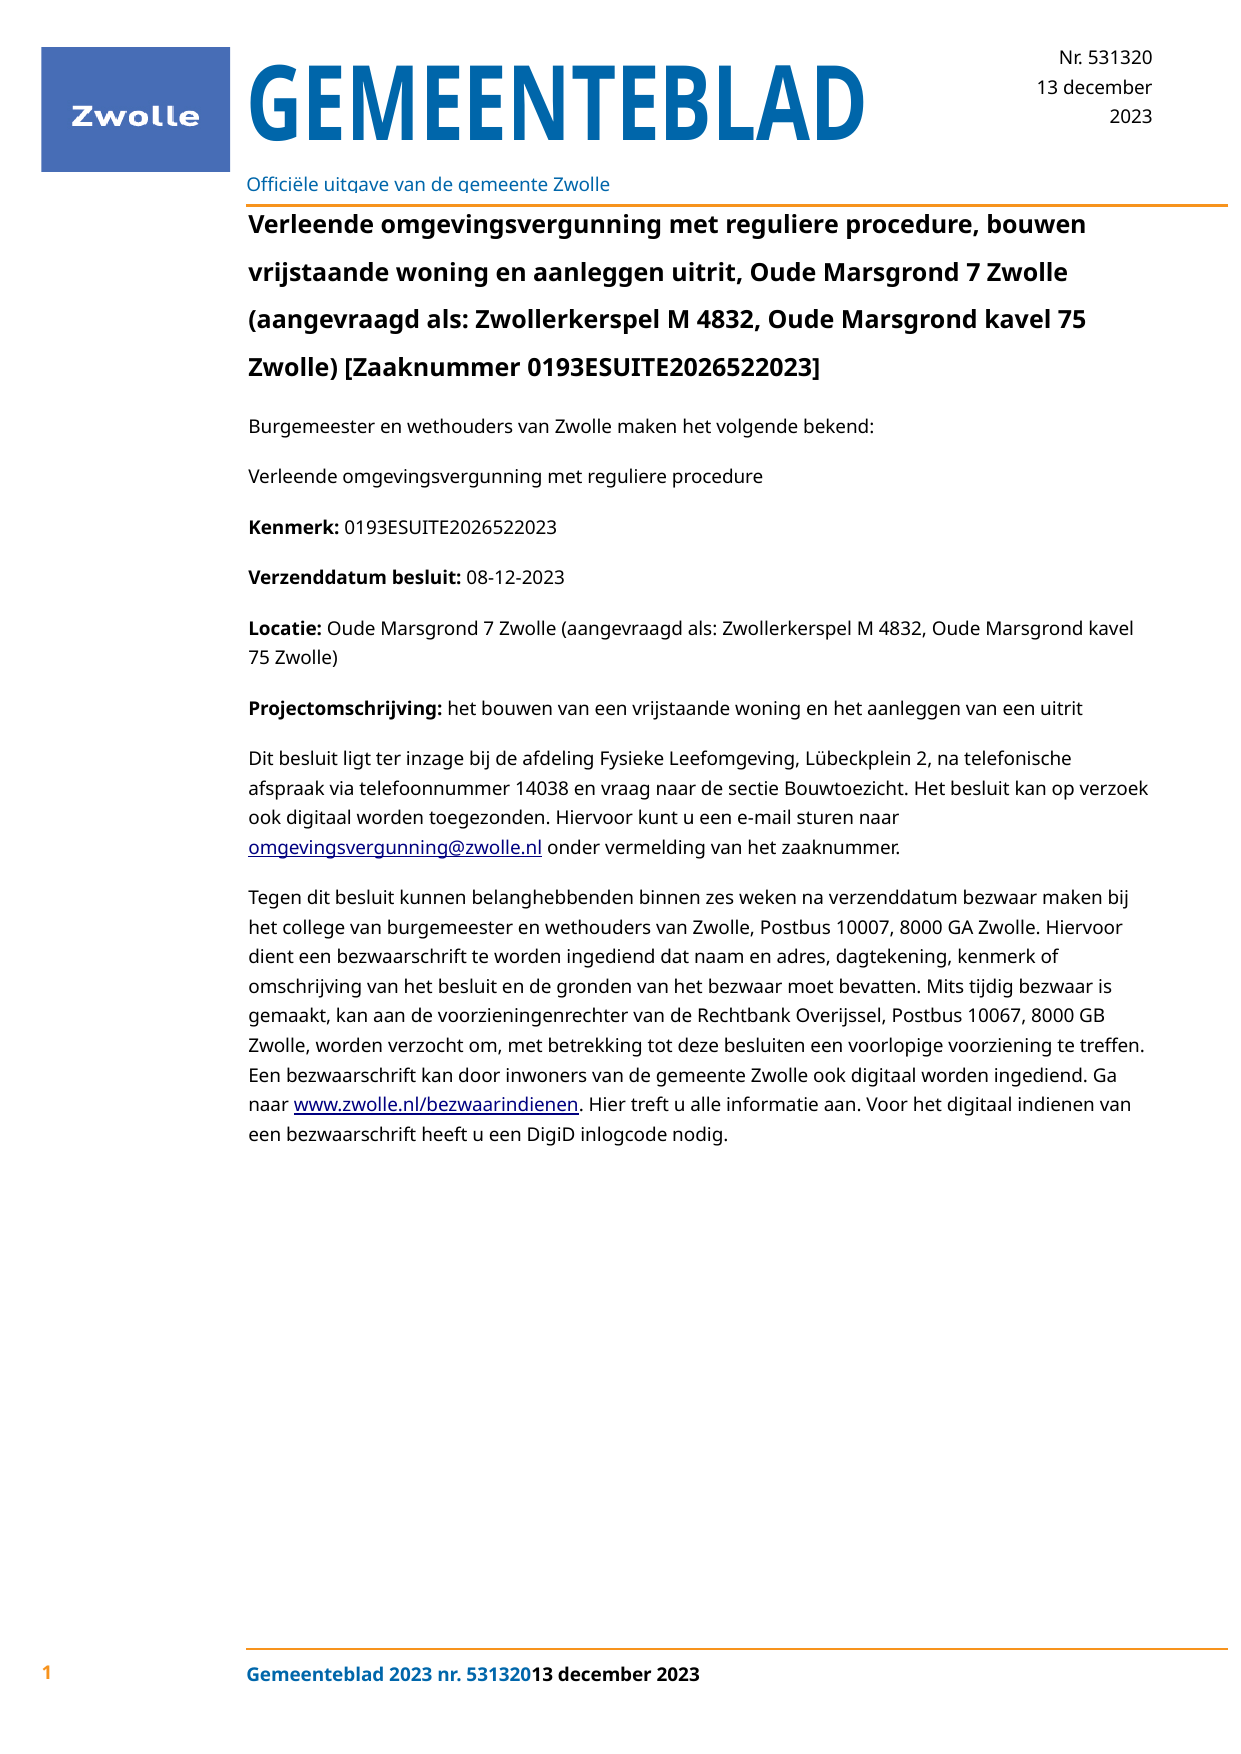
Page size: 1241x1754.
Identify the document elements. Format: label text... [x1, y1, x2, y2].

text Verzenddatum besluit: 08-12-2023 [248, 564, 1152, 590]
text Dit besluit ligt ter inzage bij de afdeling Fysieke Leefomgeving, Lübeckplein 2, na telefonische afspraak via telefoonnummer 14038 en vraag naar de sectie Bouwtoezicht. Het besluit kan op verzoek ook digitaal worden toegezonden. Hiervoor kunt u een e-mail sturen naar omgevingsvergunning@zwolle.nl onder vermelding van het zaaknummer. [248, 745, 1152, 860]
text Kenmerk: 0193ESUITE2026522023 [248, 514, 1152, 540]
text Projectomschrijving: het bouwen van een vrijstaande woning en het aanleggen van een uitrit [248, 695, 1152, 721]
text Burgemeester en wethouders van Zwolle maken het volgende bekend: [248, 413, 1152, 439]
text Locatie: Oude Marsgrond 7 Zwolle (aangevraagd als: Zwollerkerspel M 4832, Oude Marsgrond kavel 75 Zwolle) [248, 615, 1152, 670]
text Verleende omgevingsvergunning met reguliere procedure [248, 463, 1152, 489]
text Tegen dit besluit kunnen belanghebbenden binnen zes weken na verzenddatum bezwaar maken bij het college van burgemeester en wethouders van Zwolle, Postbus 10007, 8000 GA Zwolle. Hiervoor dient een bezwaarschrift te worden ingediend dat naam en adres, dagtekening, kenmerk of omschrijving van het besluit en de gronden van het bezwaar moet bevatten. Mits tijdig bezwaar is gemaakt, kan aan de voorzieningenrechter van de Rechtbank Overijssel, Postbus 10067, 8000 GB Zwolle, worden verzocht om, met betrekking tot deze besluiten een voorlopige voorziening te treffen. Een bezwaarschrift kan door inwoners van de gemeente Zwolle ook digitaal worden ingediend. Ga naar www.zwolle.nl/bezwaarindienen. Hier treft u alle informatie aan. Voor het digitaal indienen van een bezwaarschrift heeft u een DigiD inlogcode nodig. [248, 884, 1152, 1147]
text Verleende omgevingsvergunning met reguliere procedure, bouwen vrijstaande woning en aanleggen uitrit, Oude Marsgrond 7 Zwolle (aangevraagd als: Zwollerkerspel M 4832, Oude Marsgrond kavel 75 Zwolle) [Zaaknummer 0193ESUITE2026522023] [248, 207, 1152, 384]
picture [41, 47, 231, 172]
